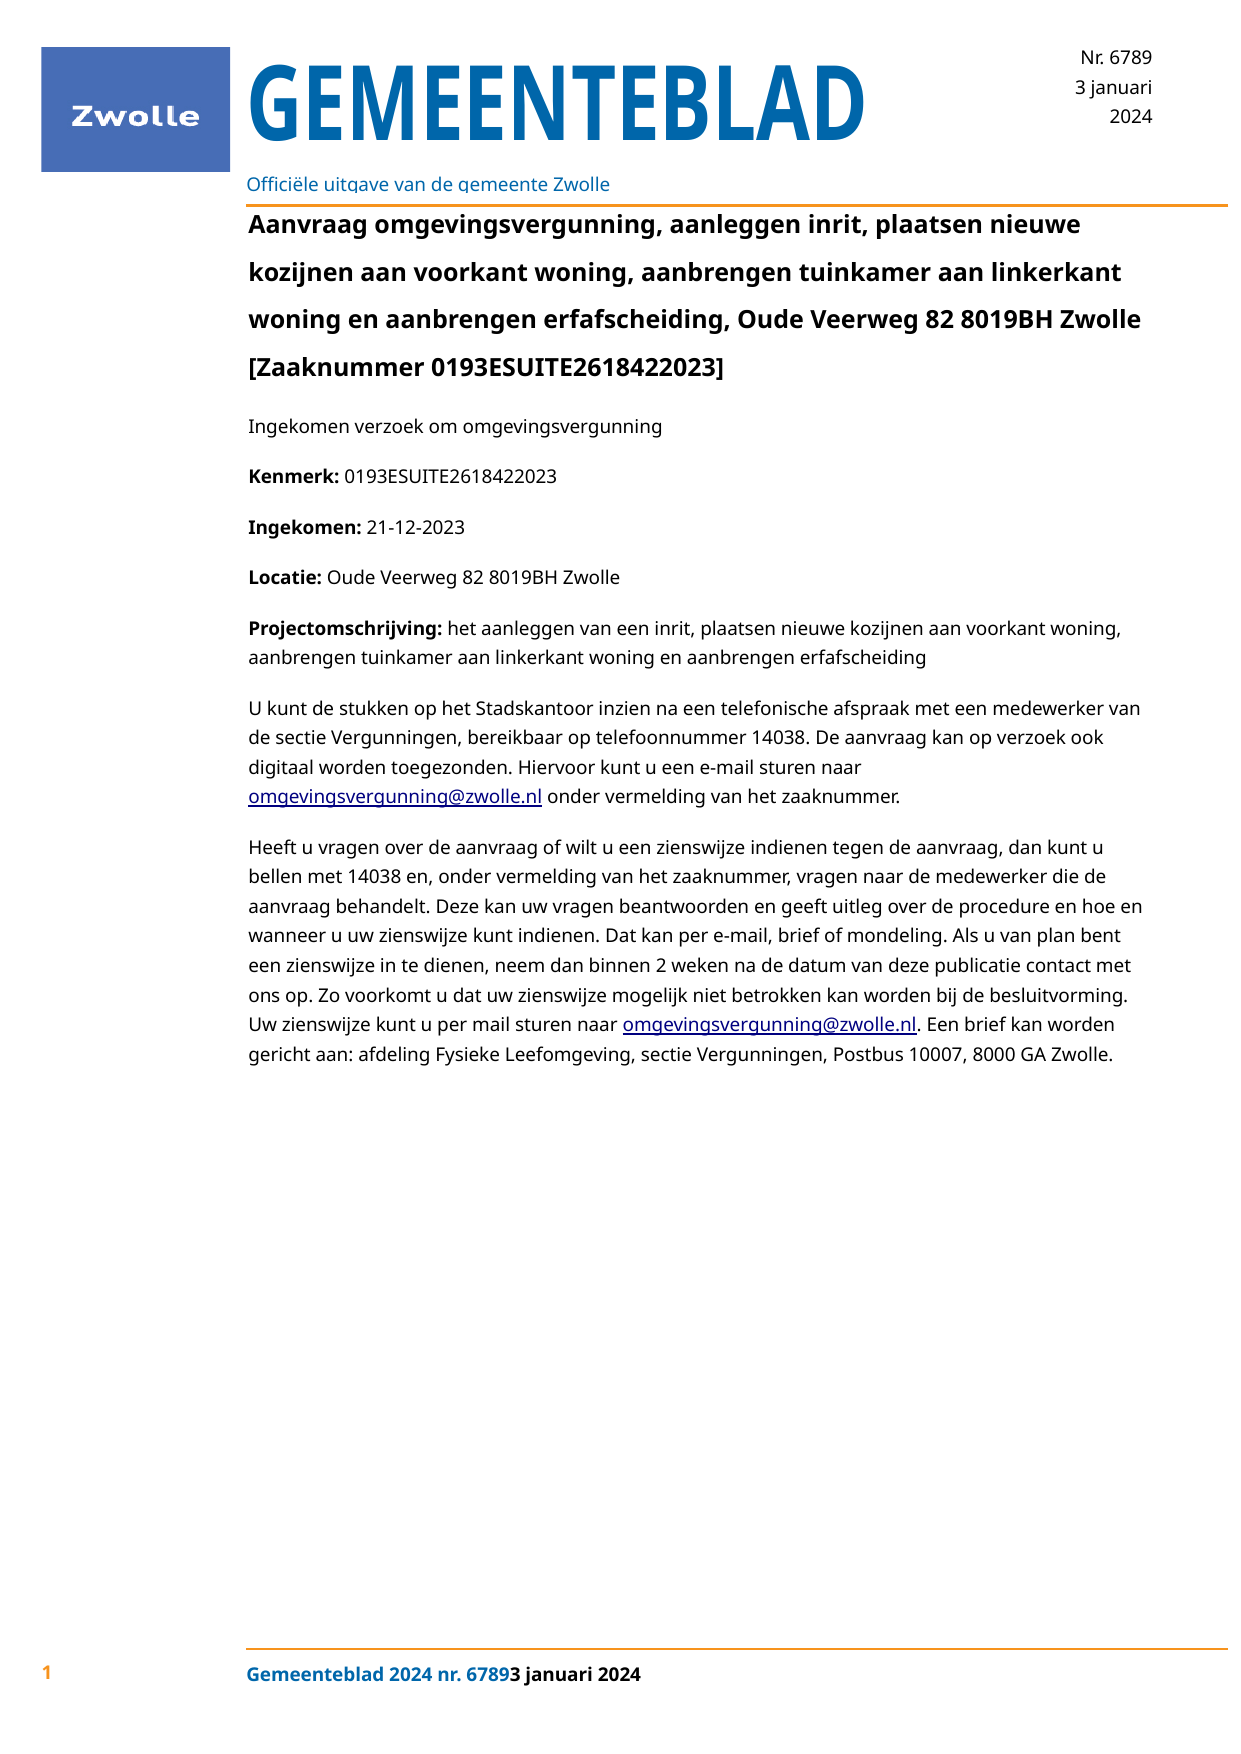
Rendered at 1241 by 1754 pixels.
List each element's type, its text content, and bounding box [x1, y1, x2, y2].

picture [41, 47, 231, 172]
text Kenmerk: 0193ESUITE2618422023 [248, 463, 1152, 489]
text Locatie: Oude Veerweg 82 8019BH Zwolle [248, 564, 1152, 590]
text U kunt de stukken op het Stadskantoor inzien na een telefonische afspraak met een medewerker van de sectie Vergunningen, bereikbaar op telefoonnummer 14038. De aanvraag kan op verzoek ook digitaal worden toegezonden. Hiervoor kunt u een e-mail sturen naar omgevingsvergunning@zwolle.nl onder vermelding van het zaaknummer. [248, 695, 1152, 809]
text Projectomschrijving: het aanleggen van een inrit, plaatsen nieuwe kozijnen aan voorkant woning, aanbrengen tuinkamer aan linkerkant woning en aanbrengen erfafscheiding [248, 615, 1152, 670]
text Aanvraag omgevingsvergunning, aanleggen inrit, plaatsen nieuwe kozijnen aan voorkant woning, aanbrengen tuinkamer aan linkerkant woning en aanbrengen erfafscheiding, Oude Veerweg 82 8019BH Zwolle [Zaaknummer 0193ESUITE2618422023] [248, 207, 1152, 384]
text Heeft u vragen over de aanvraag of wilt u een zienswijze indienen tegen de aanvraag, dan kunt u bellen met 14038 en, onder vermelding van het zaaknummer, vragen naar de medewerker die de aanvraag behandelt. Deze kan uw vragen beantwoorden en geeft uitleg over de procedure en hoe en wanneer u uw zienswijze kunt indienen. Dat kan per e-mail, brief of mondeling. Als u van plan bent een zienswijze in te dienen, neem dan binnen 2 weken na de datum van deze publicatie contact met ons op. Zo voorkomt u dat uw zienswijze mogelijk niet betrokken kan worden bij de besluitvorming. Uw zienswijze kunt u per mail sturen naar omgevingsvergunning@zwolle.nl. Een brief kan worden gericht aan: afdeling Fysieke Leefomgeving, sectie Vergunningen, Postbus 10007, 8000 GA Zwolle. [248, 834, 1152, 1067]
text Ingekomen: 21-12-2023 [248, 514, 1152, 540]
text Ingekomen verzoek om omgevingsvergunning [248, 413, 1152, 439]
